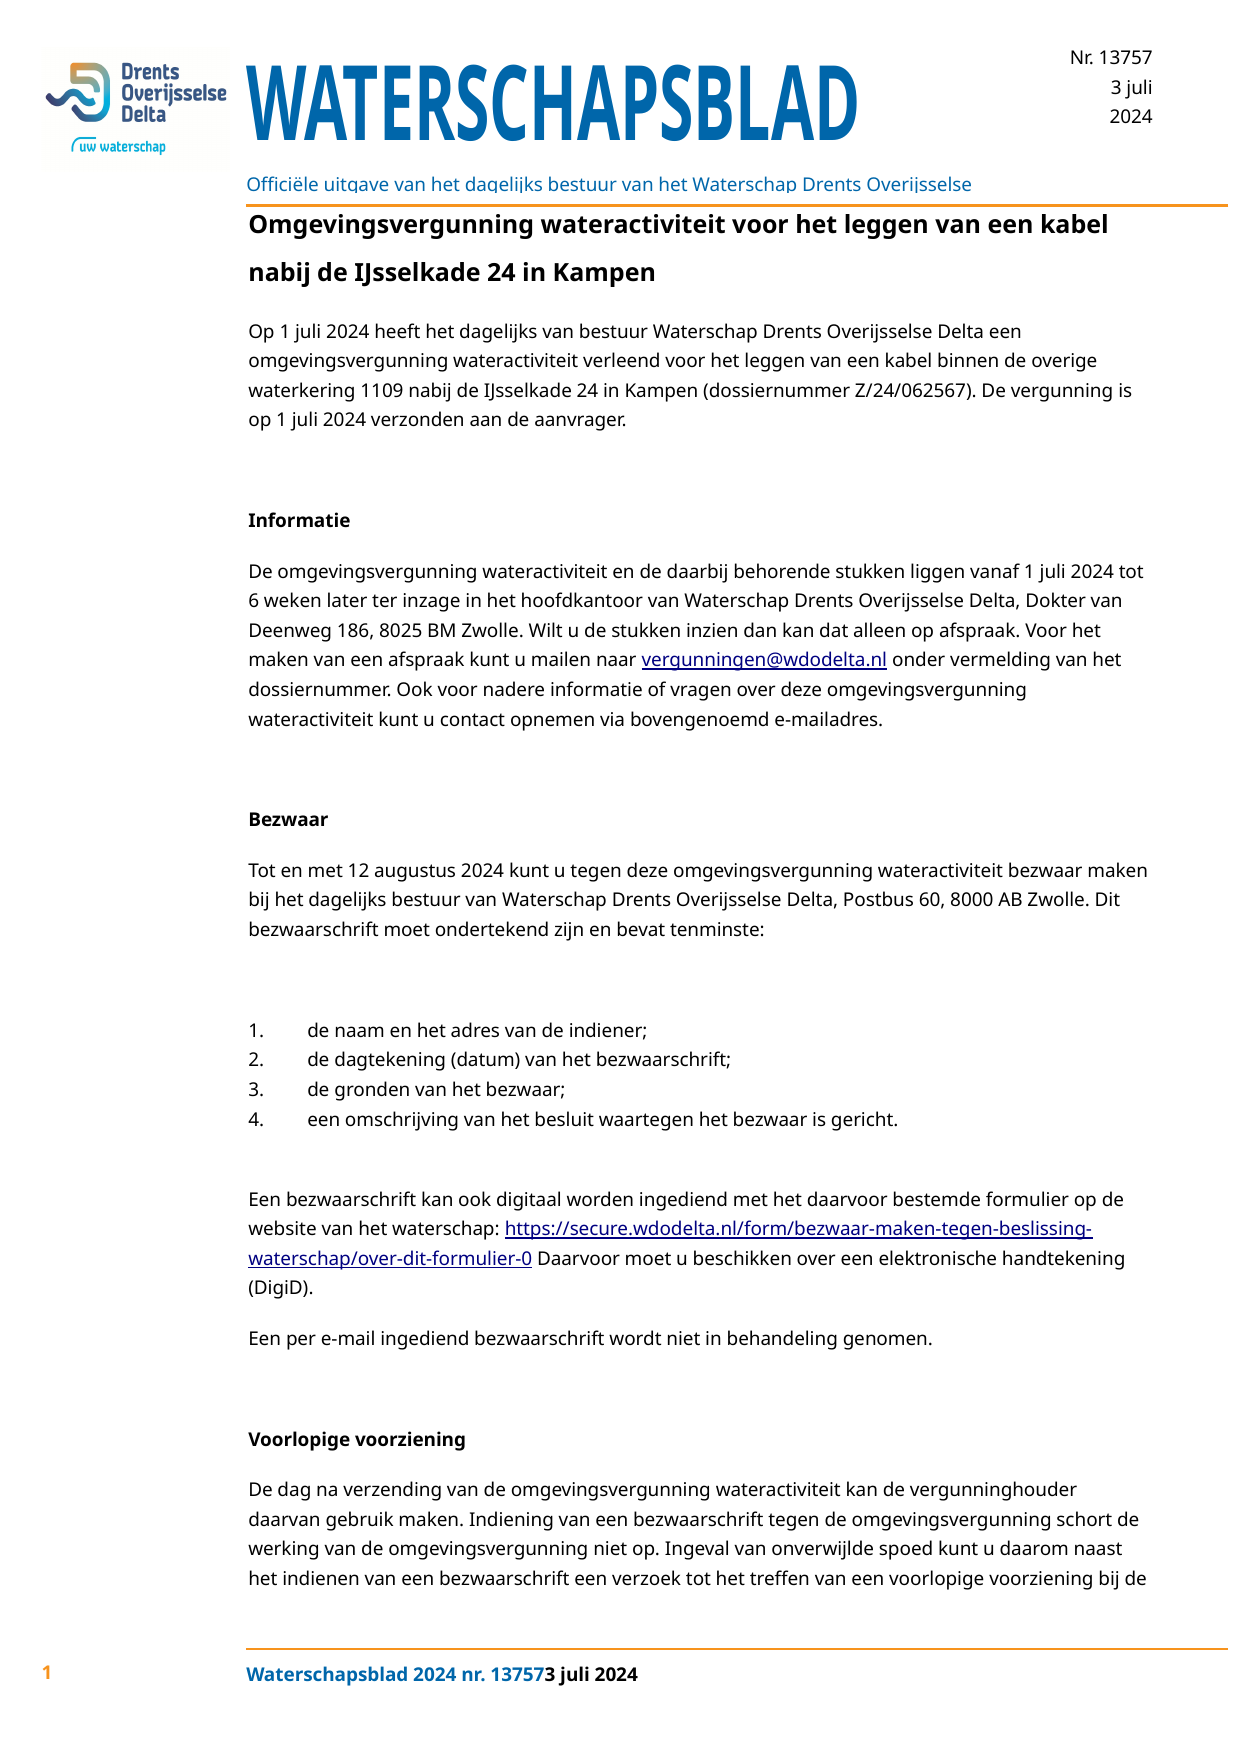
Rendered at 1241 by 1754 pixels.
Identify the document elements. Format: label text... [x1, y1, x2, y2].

text Een bezwaarschrift kan ook digitaal worden ingediend met het daarvoor bestemde formulier op de website van het waterschap: https://secure.wdodelta.nl/form/bezwaar-maken-tegen-beslissing-waterschap/over-dit-formulier-0 Daarvoor moet u beschikken over een elektronische handtekening (DigiD). [248, 1186, 1152, 1300]
text De omgevingsvergunning wateractiviteit en de daarbij behorende stukken liggen vanaf 1 juli 2024 tot 6 weken later ter inzage in het hoofdkantoor van Waterschap Drents Overijsselse Delta, Dokter van Deenweg 186, 8025 BM Zwolle. Wilt u de stukken inzien dan kan dat alleen op afspraak. Voor het maken van een afspraak kunt u mailen naar vergunningen@wdodelta.nl onder vermelding van het dossiernummer. Ook voor nadere informatie of vragen over deze omgevingsvergunning wateractiviteit kunt u contact opnemen via bovengenoemd e-mailadres. [248, 558, 1152, 732]
picture [41, 47, 231, 172]
text De dag na verzending van de omgevingsvergunning wateractiviteit kan de vergunninghouder daarvan gebruik maken. Indiening van een bezwaarschrift tegen de omgevingsvergunning schort de werking van de omgevingsvergunning niet op. Ingeval van onverwijlde spoed kunt u daarom naast het indienen van een bezwaarschrift een verzoek tot het treffen van een voorlopige voorziening bij de [248, 1476, 1152, 1591]
list de dagtekening (datum) van het bezwaarschrift; [248, 1047, 1152, 1072]
text Bezwaar [248, 807, 1152, 832]
list de gronden van het bezwaar; [248, 1076, 1152, 1102]
list een omschrijving van het besluit waartegen het bezwaar is gericht. [248, 1106, 1152, 1132]
text Een per e-mail ingediend bezwaarschrift wordt niet in behandeling genomen. [248, 1325, 1152, 1351]
text Voorlopige voorziening [248, 1426, 1152, 1452]
text Op 1 juli 2024 heeft het dagelijks van bestuur Waterschap Drents Overijsselse Delta een omgevingsvergunning wateractiviteit verleend voor het leggen van een kabel binnen de overige waterkering 1109 nabij de IJsselkade 24 in Kampen (dossiernummer Z/24/062567). De vergunning is op 1 juli 2024 verzonden aan de aanvrager. [248, 318, 1152, 432]
text Informatie [248, 507, 1152, 533]
text Omgevingsvergunning wateractiviteit voor het leggen van een kabel nabij de IJsselkade 24 in Kampen [248, 207, 1152, 288]
list de naam en het adres van de indiener; [248, 1017, 1152, 1043]
text Tot en met 12 augustus 2024 kunt u tegen deze omgevingsvergunning wateractiviteit bezwaar maken bij het dagelijks bestuur van Waterschap Drents Overijsselse Delta, Postbus 60, 8000 AB Zwolle. Dit bezwaarschrift moet ondertekend zijn en bevat tenminste: [248, 857, 1152, 942]
